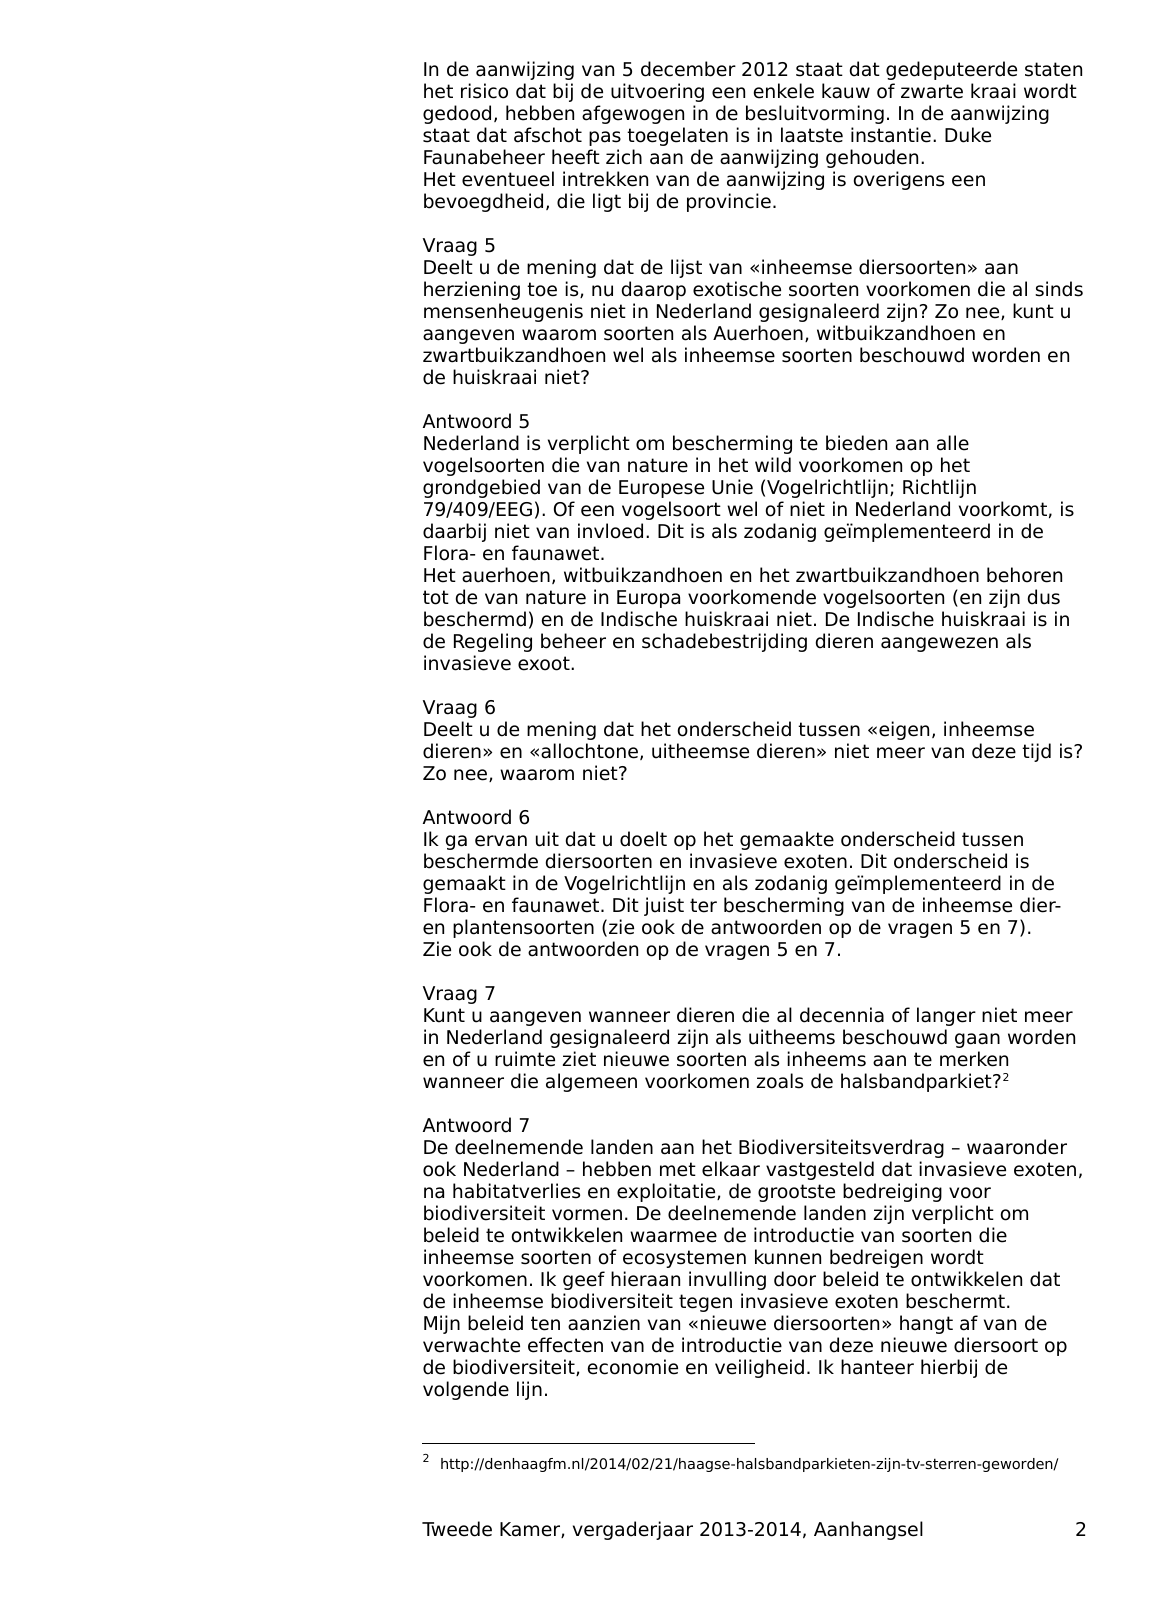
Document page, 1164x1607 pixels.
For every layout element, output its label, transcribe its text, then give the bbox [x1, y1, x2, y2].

text Het auerhoen, witbuikzandhoen en het zwartbuikzandhoen behoren tot de van nature in Europa voorkomende vogelsoorten (en zijn dus beschermd) en de Indische huiskraai niet. De Indische huiskraai is in de Regeling beheer en schadebestrijding dieren aangewezen als invasieve exoot. [422, 565, 1087, 675]
text Het eventueel intrekken van de aanwijzing is overigens een bevoegdheid, die ligt bij de provincie. [422, 169, 1087, 213]
text In de aanwijzing van 5 december 2012 staat dat gedeputeerde staten het risico dat bij de uitvoering een enkele kauw of zwarte kraai wordt gedood, hebben afgewogen in de besluitvorming. In de aanwijzing staat dat afschot pas toegelaten is in laatste instantie. Duke Faunabeheer heeft zich aan de aanwijzing gehouden. [422, 59, 1087, 169]
text http://denhaagfm.nl/2014/02/21/haagse-halsbandparkieten-zijn-tv-sterren-geworden/ [422, 1452, 1087, 1474]
text Mijn beleid ten aanzien van «nieuwe diersoorten» hangt af van de verwachte effecten van de introductie van deze nieuwe diersoort op de biodiversiteit, economie en veiligheid. Ik hanteer hierbij de volgende lijn. [422, 1313, 1087, 1401]
text Zie ook de antwoorden op de vragen 5 en 7. [422, 939, 1087, 961]
text Deelt u de mening dat het onderscheid tussen «eigen, inheemse dieren» en «allochtone, uitheemse dieren» niet meer van deze tijd is? Zo nee, waarom niet? [422, 719, 1087, 785]
text Kunt u aangeven wanneer dieren die al decennia of langer niet meer in Nederland gesignaleerd zijn als uitheems beschouwd gaan worden en of u ruimte ziet nieuwe soorten als inheems aan te merken wanneer die algemeen voorkomen zoals de halsbandparkiet? [422, 1005, 1087, 1093]
text Deelt u de mening dat de lijst van «inheemse diersoorten» aan herziening toe is, nu daarop exotische soorten voorkomen die al sinds mensenheugenis niet in Nederland gesignaleerd zijn? Zo nee, kunt u aangeven waarom soorten als Auerhoen, witbuikzandhoen en zwartbuikzandhoen wel als inheemse soorten beschouwd worden en de huiskraai niet? [422, 257, 1087, 389]
text Antwoord 7 [422, 1115, 1087, 1137]
text Vraag 6 [422, 697, 1087, 719]
text Ik ga ervan uit dat u doelt op het gemaakte onderscheid tussen beschermde diersoorten en invasieve exoten. Dit onderscheid is gemaakt in de Vogelrichtlijn en als zodanig geïmplementeerd in de Flora- en faunawet. Dit juist ter bescherming van de inheemse dier- en plantensoorten (zie ook de antwoorden op de vragen 5 en 7). [422, 829, 1087, 939]
text De deelnemende landen aan het Biodiversiteitsverdrag – waaronder ook Nederland – hebben met elkaar vastgesteld dat invasieve exoten, na habitatverlies en exploitatie, de grootste bedreiging voor biodiversiteit vormen. De deelnemende landen zijn verplicht om beleid te ontwikkelen waarmee de introductie van soorten die inheemse soorten of ecosystemen kunnen bedreigen wordt voorkomen. Ik geef hieraan invulling door beleid te ontwikkelen dat de inheemse biodiversiteit tegen invasieve exoten beschermt. [422, 1137, 1087, 1313]
text Vraag 5 [422, 235, 1087, 257]
text Nederland is verplicht om bescherming te bieden aan alle vogelsoorten die van nature in het wild voorkomen op het grondgebied van de Europese Unie (Vogelrichtlijn; Richtlijn 79/409/EEG). Of een vogelsoort wel of niet in Nederland voorkomt, is daarbij niet van invloed. Dit is als zodanig geïmplementeerd in de Flora- en faunawet. [422, 433, 1087, 565]
text Antwoord 5 [422, 411, 1087, 433]
text Vraag 7 [422, 983, 1087, 1005]
text Antwoord 6 [422, 807, 1087, 829]
